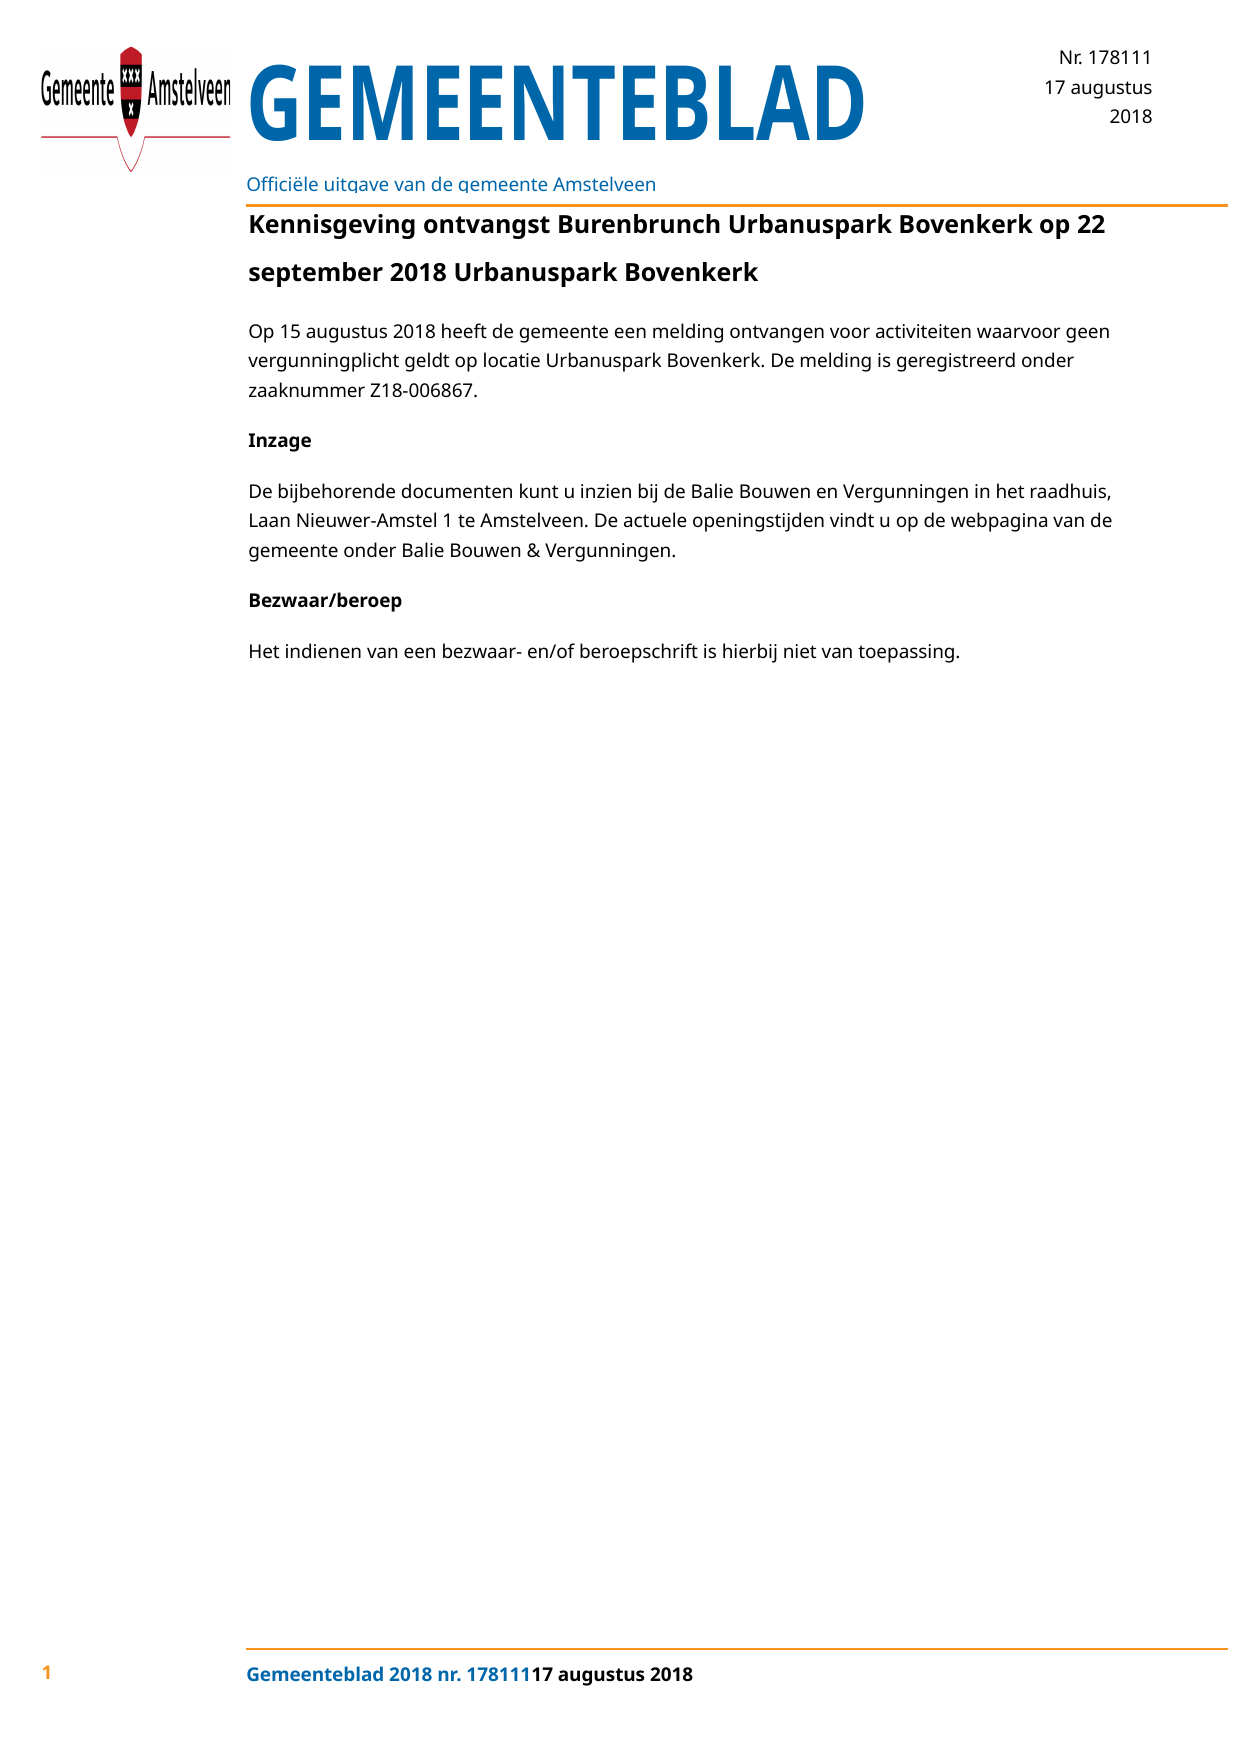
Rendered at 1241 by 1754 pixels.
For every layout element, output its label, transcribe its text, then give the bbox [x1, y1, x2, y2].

text Inzage [248, 427, 1152, 453]
picture [41, 47, 231, 172]
text Het indienen van een bezwaar- en/of beroepschrift is hierbij niet van toepassing. [248, 638, 1152, 664]
text Bezwaar/beroep [248, 587, 1152, 613]
text Kennisgeving ontvangst Burenbrunch Urbanuspark Bovenkerk op 22 september 2018 Urbanuspark Bovenkerk [248, 207, 1152, 288]
text Op 15 augustus 2018 heeft de gemeente een melding ontvangen voor activiteiten waarvoor geen vergunningplicht geldt op locatie Urbanuspark Bovenkerk. De melding is geregistreerd onder zaaknummer Z18-006867. [248, 318, 1152, 403]
text De bijbehorende documenten kunt u inzien bij de Balie Bouwen en Vergunningen in het raadhuis, Laan Nieuwer-Amstel 1 te Amstelveen. De actuele openingstijden vindt u op de webpagina van de gemeente onder Balie Bouwen & Vergunningen. [248, 478, 1152, 563]
